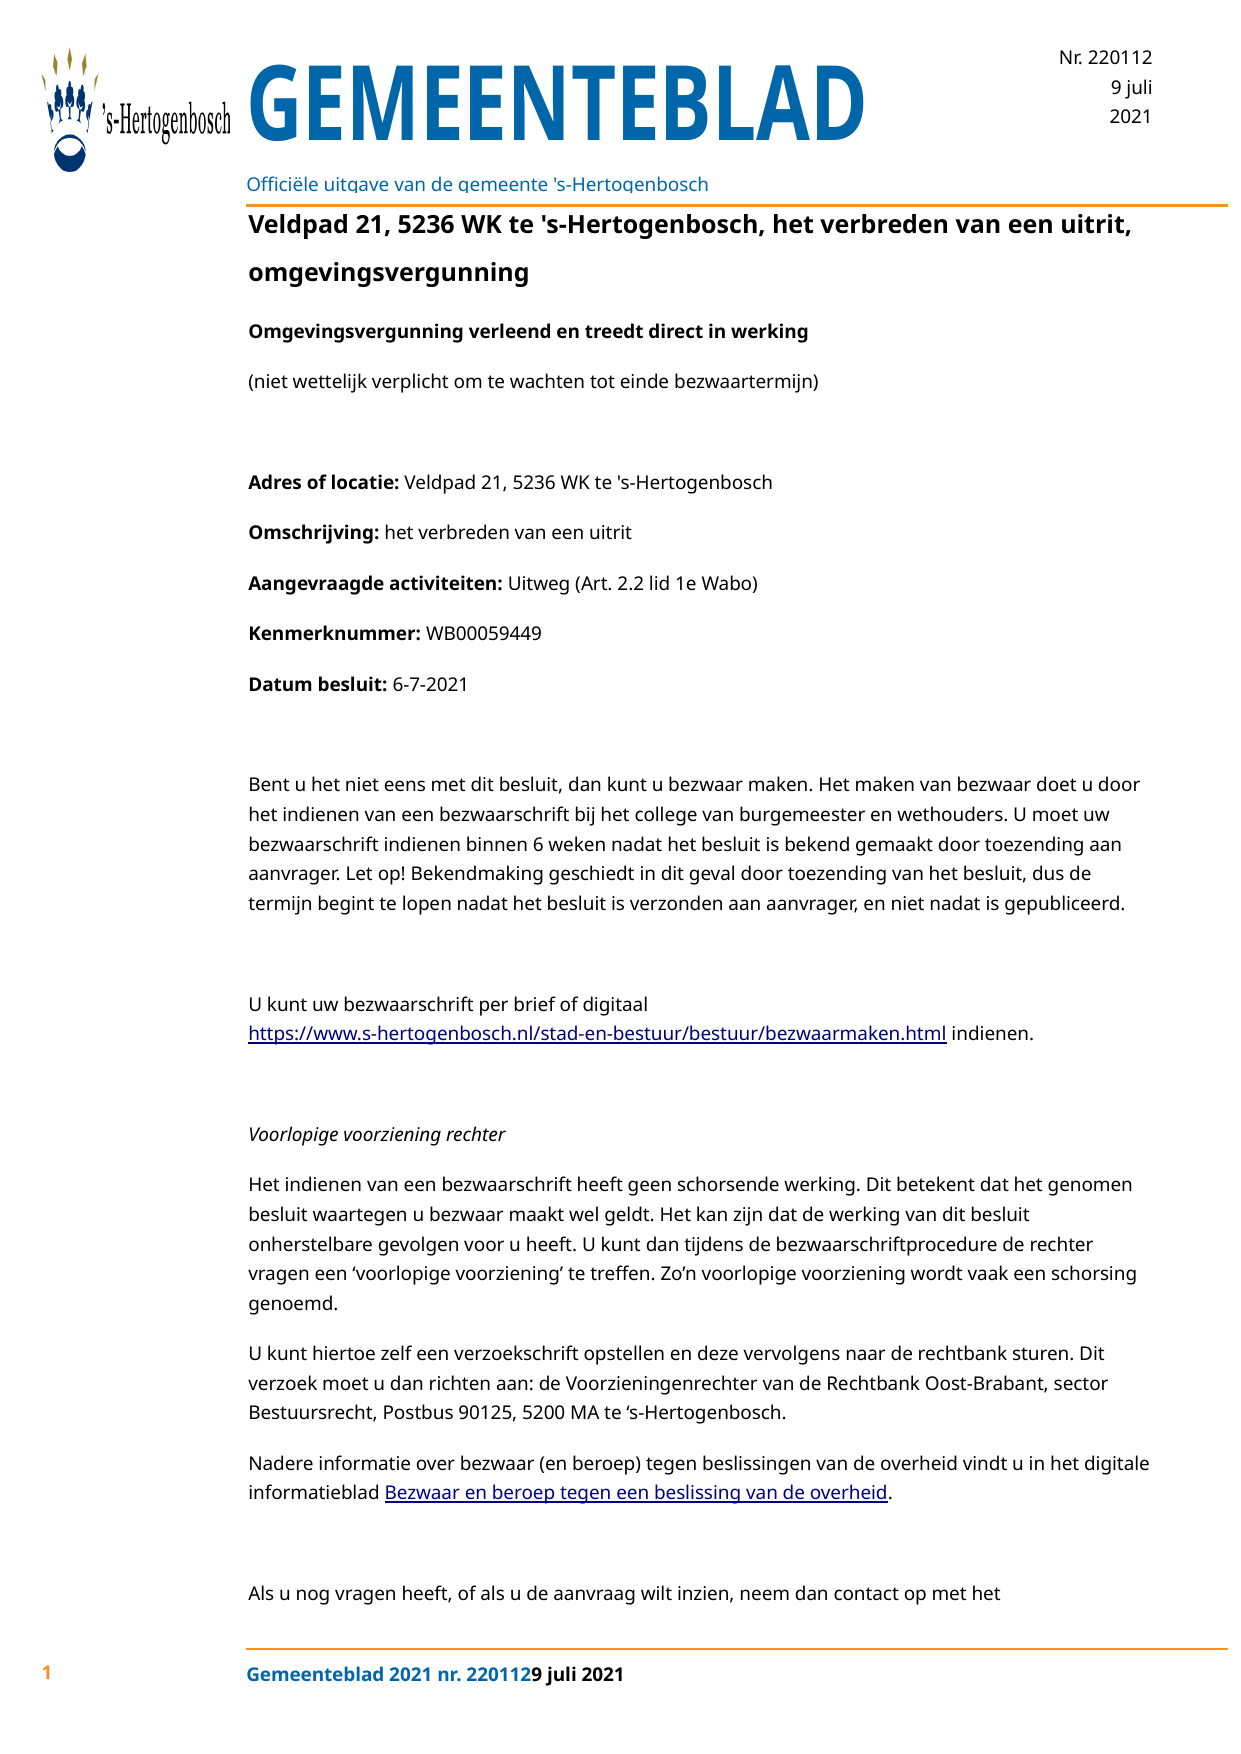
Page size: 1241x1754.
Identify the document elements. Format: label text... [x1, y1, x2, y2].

text Bent u het niet eens met dit besluit, dan kunt u bezwaar maken. Het maken van bezwaar doet u door het indienen van een bezwaarschrift bij het college van burgemeester en wethouders. U moet uw bezwaarschrift indienen binnen 6 weken nadat het besluit is bekend gemaakt door toezending aan aanvrager. Let op! Bekendmaking geschiedt in dit geval door toezending van het besluit, dus de termijn begint te lopen nadat het besluit is verzonden aan aanvrager, en niet nadat is gepubliceerd. [248, 772, 1152, 916]
text Omschrijving: het verbreden van een uitrit [248, 519, 1152, 545]
text Omgevingsvergunning verleend en treedt direct in werking [248, 318, 1152, 344]
text Als u nog vragen heeft, of als u de aanvraag wilt inzien, neem dan contact op met het [248, 1580, 1152, 1606]
text Datum besluit: 6-7-2021 [248, 671, 1152, 697]
text Nadere informatie over bezwaar (en beroep) tegen beslissingen van de overheid vindt u in het digitale informatieblad Bezwaar en beroep tegen een beslissing van de overheid. [248, 1450, 1152, 1505]
text U kunt uw bezwaarschrift per brief of digitaal https://www.s-hertogenbosch.nl/stad-en-bestuur/bestuur/bezwaarmaken.html indienen. [248, 991, 1152, 1046]
text U kunt hiertoe zelf een verzoekschrift opstellen en deze vervolgens naar de rechtbank sturen. Dit verzoek moet u dan richten aan: de Voorzieningenrechter van de Rechtbank Oost-Brabant, sector Bestuursrecht, Postbus 90125, 5200 MA te ‘s-Hertogenbosch. [248, 1340, 1152, 1425]
text Aangevraagde activiteiten: Uitweg (Art. 2.2 lid 1e Wabo) [248, 570, 1152, 596]
picture [41, 47, 231, 172]
text Veldpad 21, 5236 WK te 's-Hertogenbosch, het verbreden van een uitrit, omgevingsvergunning [248, 207, 1152, 288]
text (niet wettelijk verplicht om te wachten tot einde bezwaartermijn) [248, 368, 1152, 394]
text Kenmerknummer: WB00059449 [248, 620, 1152, 646]
text Het indienen van een bezwaarschrift heeft geen schorsende werking. Dit betekent dat het genomen besluit waartegen u bezwaar maakt wel geldt. Het kan zijn dat de werking van dit besluit onherstelbare gevolgen voor u heeft. U kunt dan tijdens de bezwaarschriftprocedure de rechter vragen een ‘voorlopige voorziening’ te treffen. Zo’n voorlopige voorziening wordt vaak een schorsing genoemd. [248, 1172, 1152, 1316]
text Voorlopige voorziening rechter [248, 1121, 1152, 1147]
text Adres of locatie: Veldpad 21, 5236 WK te 's-Hertogenbosch [248, 469, 1152, 495]
